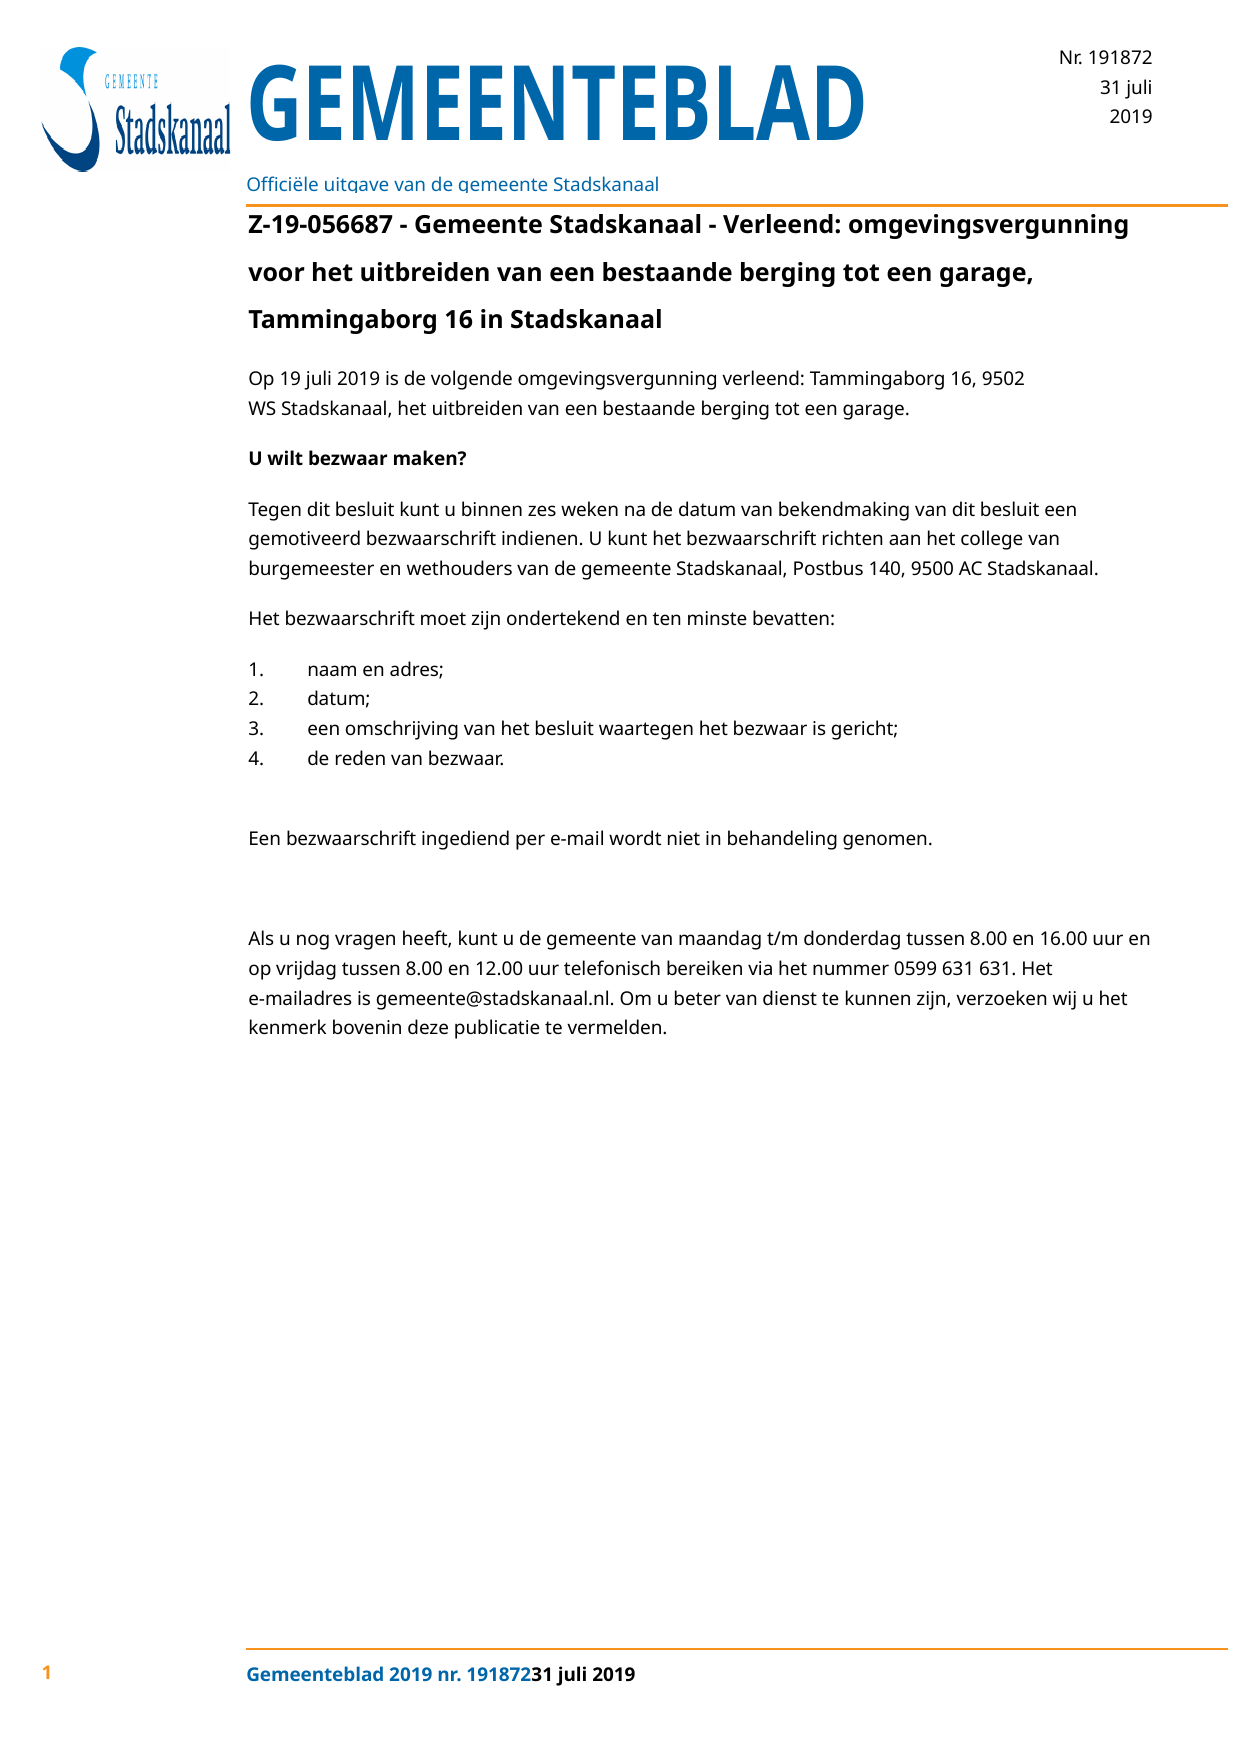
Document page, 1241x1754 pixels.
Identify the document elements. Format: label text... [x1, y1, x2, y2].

text Tegen dit besluit kunt u binnen zes weken na de datum van bekendmaking van dit besluit een gemotiveerd bezwaarschrift indienen. U kunt het bezwaarschrift richten aan het college van burgemeester en wethouders van de gemeente Stadskanaal, Postbus 140, 9500 AC Stadskanaal. [248, 496, 1152, 581]
text Op 19 juli 2019 is de volgende omgevingsvergunning verleend: Tammingaborg 16, 9502 WS Stadskanaal, het uitbreiden van een bestaande berging tot een garage. [248, 366, 1152, 421]
picture [41, 47, 231, 172]
list naam en adres; [248, 656, 1152, 682]
text Het bezwaarschrift moet zijn ondertekend en ten minste bevatten: [248, 606, 1152, 631]
text Als u nog vragen heeft, kunt u de gemeente van maandag t/m donderdag tussen 8.00 en 16.00 uur en op vrijdag tussen 8.00 en 12.00 uur telefonisch bereiken via het nummer 0599 631 631. Het e‑mailadres is gemeente@stadskanaal.nl. Om u beter van dienst te kunnen zijn, verzoeken wij u het kenmerk bovenin deze publicatie te vermelden. [248, 926, 1152, 1040]
list de reden van bezwaar. [248, 745, 1152, 770]
text U wilt bezwaar maken? [248, 446, 1152, 471]
text Z-19-056687 - Gemeente Stadskanaal - Verleend: omgevingsvergunning voor het uitbreiden van een bestaande berging tot een garage, Tammingaborg 16 in Stadskanaal [248, 207, 1152, 336]
text Een bezwaarschrift ingediend per e-mail wordt niet in behandeling genomen. [248, 825, 1152, 850]
list datum; [248, 686, 1152, 711]
list een omschrijving van het besluit waartegen het bezwaar is gericht; [248, 715, 1152, 741]
